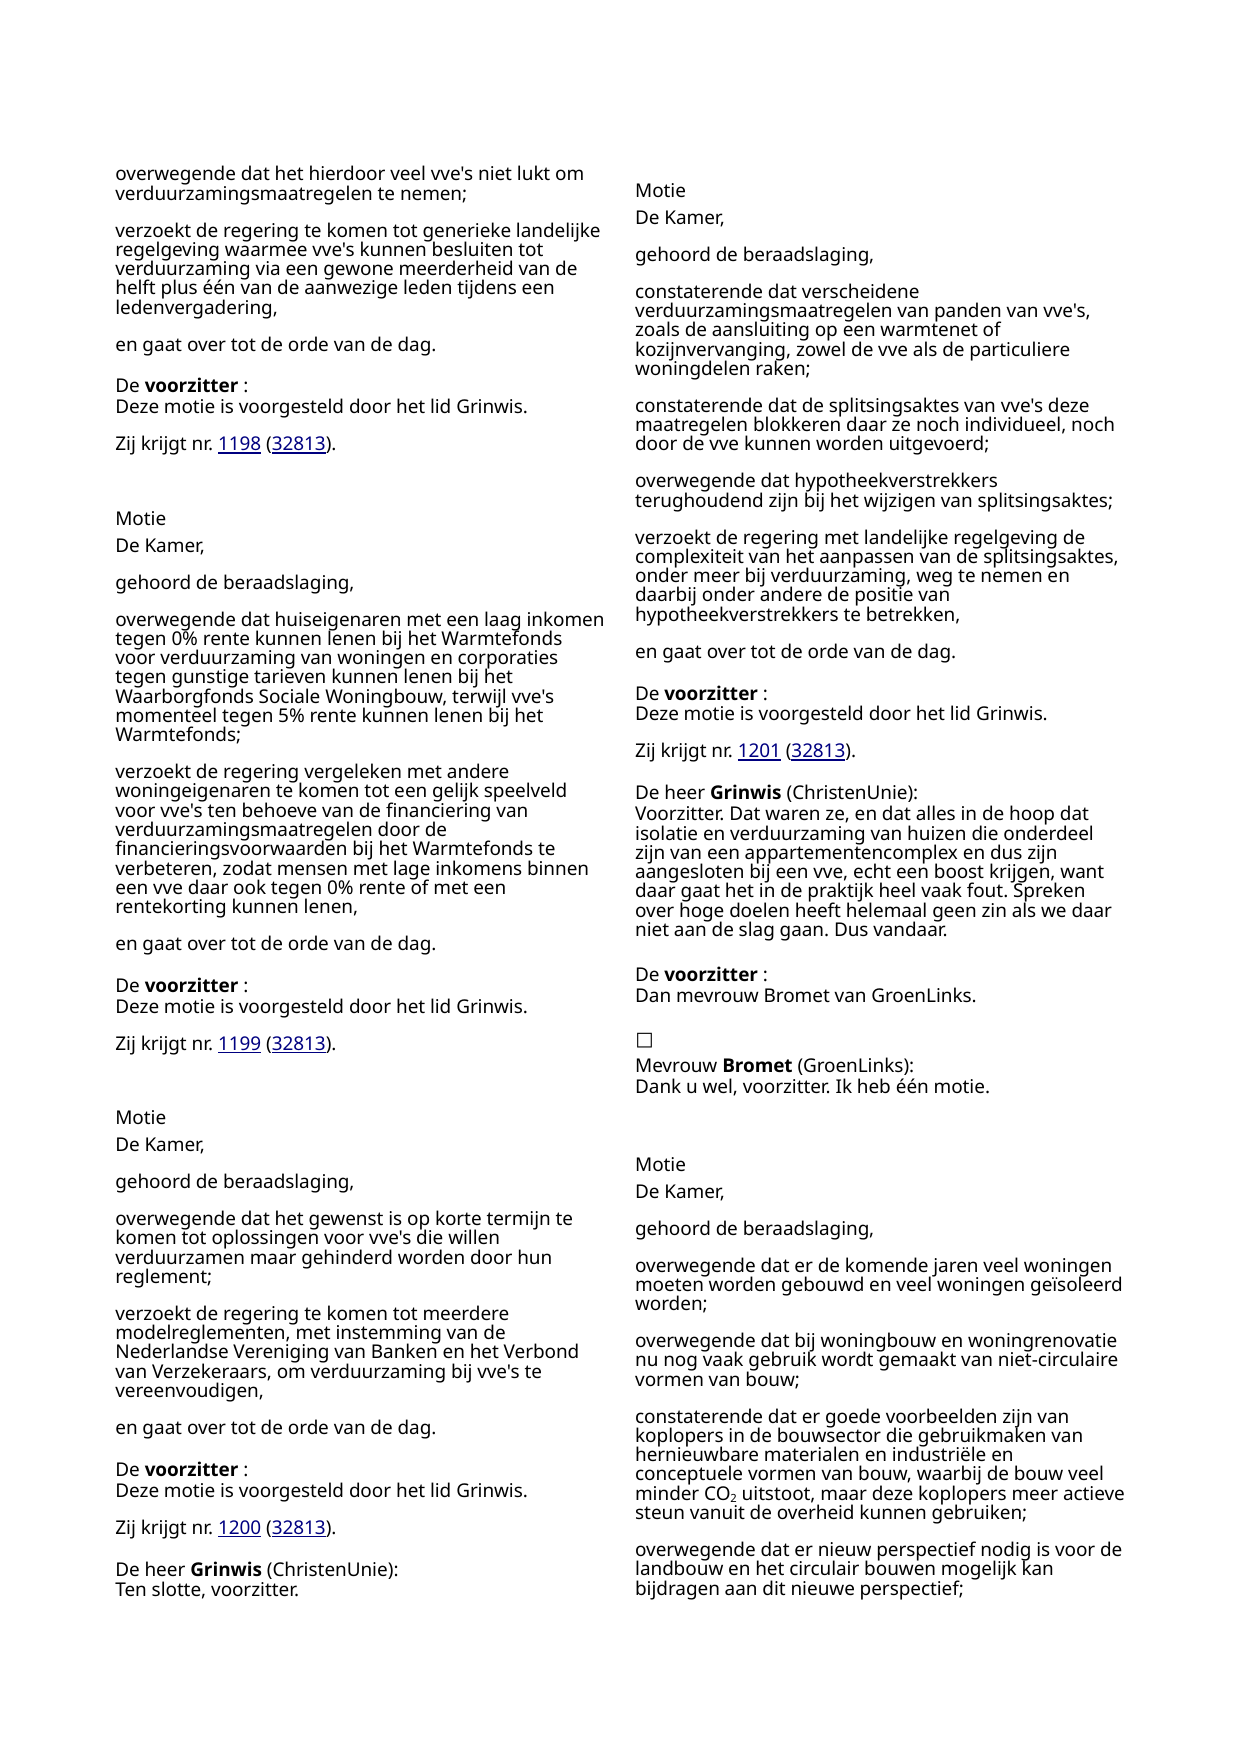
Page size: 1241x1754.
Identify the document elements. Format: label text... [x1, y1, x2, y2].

text en gaat over tot de orde van de dag. [635, 643, 1125, 662]
text Motie [115, 1104, 605, 1130]
text gehoord de beraadslaging, [115, 1173, 605, 1192]
text gehoord de beraadslaging, [635, 1219, 1125, 1239]
text en gaat over tot de orde van de dag. [115, 336, 605, 355]
text overwegende dat hypotheekverstrekkers terughoudend zijn bij het wijzigen van splitsingsaktes; [635, 472, 1125, 511]
text Voorzitter. Dat waren ze, en dat alles in de hoop dat isolatie en verduurzaming van huizen die onderdeel zijn van een appartementencomplex en dus zijn aangesloten bij een vve, echt een boost krijgen, want daar gaat het in de praktijk heel vaak fout. Spreken over hoge doelen heeft helemaal geen zin als we daar niet aan de slag gaan. Dus vandaar. [635, 805, 1125, 940]
text Deze motie is voorgesteld door het lid Grinwis. [115, 998, 605, 1017]
text Deze motie is voorgesteld door het lid Grinwis. [115, 398, 605, 418]
text overwegende dat er de komende jaren veel woningen moeten worden gebouwd en veel woningen geïsoleerd worden; [635, 1257, 1125, 1314]
text overwegende dat bij woningbouw en woningrenovatie nu nog vaak gebruik wordt gemaakt van niet-circulaire vormen van bouw; [635, 1332, 1125, 1390]
text gehoord de beraadslaging, [635, 246, 1125, 265]
text Mevrouw Bromet (GroenLinks): [635, 1052, 1125, 1078]
text De Kamer, [115, 537, 605, 556]
text verzoekt de regering met landelijke regelgeving de complexiteit van het aanpassen van de splitsingsaktes, onder meer bij verduurzaming, weg te nemen en daarbij onder andere de positie van hypotheekverstrekkers te betrekken, [635, 529, 1125, 625]
text Motie [635, 177, 1125, 203]
text constaterende dat verscheidene verduurzamingsmaatregelen van panden van vve's, zoals de aansluiting op een warmtenet of kozijnvervanging, zowel de vve als de particuliere woningdelen raken; [635, 283, 1125, 379]
text Zij krijgt nr. 1199 (32813). [115, 1035, 605, 1054]
text De Kamer, [635, 209, 1125, 228]
text Dank u wel, voorzitter. Ik heb één motie. [635, 1078, 1125, 1097]
text De Kamer, [115, 1136, 605, 1155]
text De voorzitter : [635, 680, 1125, 705]
text Motie [635, 1151, 1125, 1177]
text overwegende dat er nieuw perspectief nodig is voor de landbouw en het circulair bouwen mogelijk kan bijdragen aan dit nieuwe perspectief; [635, 1541, 1125, 1599]
text overwegende dat huiseigenaren met een laag inkomen tegen 0% rente kunnen lenen bij het Warmtefonds voor verduurzaming van woningen en corporaties tegen gunstige tarieven kunnen lenen bij het Waarborgfonds Sociale Woningbouw, terwijl vve's momenteel tegen 5% rente kunnen lenen bij het Warmtefonds; [115, 611, 605, 746]
text verzoekt de regering te komen tot meerdere modelreglementen, met instemming van de Nederlandse Vereniging van Banken en het Verbond van Verzekeraars, om verduurzaming bij vve's te vereenvoudigen, [115, 1305, 605, 1401]
text ⬜ [635, 1027, 1125, 1052]
text verzoekt de regering te komen tot generieke landelijke regelgeving waarmee vve's kunnen besluiten tot verduurzaming via een gewone meerderheid van de helft plus één van de aanwezige leden tijdens een ledenvergadering, [115, 222, 605, 318]
text Deze motie is voorgesteld door het lid Grinwis. [115, 1482, 605, 1501]
text Motie [115, 505, 605, 531]
text De voorzitter : [115, 373, 605, 398]
text en gaat over tot de orde van de dag. [115, 1419, 605, 1438]
text De heer Grinwis (ChristenUnie): [635, 779, 1125, 805]
text constaterende dat de splitsingsaktes van vve's deze maatregelen blokkeren daar ze noch individueel, noch door de vve kunnen worden uitgevoerd; [635, 397, 1125, 455]
text overwegende dat het gewenst is op korte termijn te komen tot oplossingen voor vve's die willen verduurzamen maar gehinderd worden door hun reglement; [115, 1210, 605, 1287]
text Dan mevrouw Bromet van GroenLinks. [635, 987, 1125, 1006]
text De voorzitter : [115, 972, 605, 998]
text Deze motie is voorgesteld door het lid Grinwis. [635, 705, 1125, 725]
text verzoekt de regering vergeleken met andere woningeigenaren te komen tot een gelijk speelveld voor vve's ten behoeve van de financiering van verduurzamingsmaatregelen door de financieringsvoorwaarden bij het Warmtefonds te verbeteren, zodat mensen met lage inkomens binnen een vve daar ook tegen 0% rente of met een rentekorting kunnen lenen, [115, 763, 605, 917]
text De voorzitter : [635, 961, 1125, 987]
text De heer Grinwis (ChristenUnie): [115, 1556, 605, 1581]
text Zij krijgt nr. 1198 (32813). [115, 435, 605, 454]
text Zij krijgt nr. 1200 (32813). [115, 1519, 605, 1538]
text en gaat over tot de orde van de dag. [115, 935, 605, 954]
text overwegende dat het hierdoor veel vve's niet lukt om verduurzamingsmaatregelen te nemen; [115, 165, 605, 204]
text constaterende dat er goede voorbeelden zijn van koplopers in de bouwsector die gebruikmaken van hernieuwbare materialen en industriële en conceptuele vormen van bouw, waarbij de bouw veel minder CO2 uitstoot, maar deze koplopers meer actieve steun vanuit de overheid kunnen gebruiken; [635, 1408, 1125, 1523]
text Ten slotte, voorzitter. [115, 1581, 605, 1601]
text De Kamer, [635, 1183, 1125, 1202]
text Zij krijgt nr. 1201 (32813). [635, 742, 1125, 762]
text De voorzitter : [115, 1456, 605, 1482]
text gehoord de beraadslaging, [115, 574, 605, 593]
